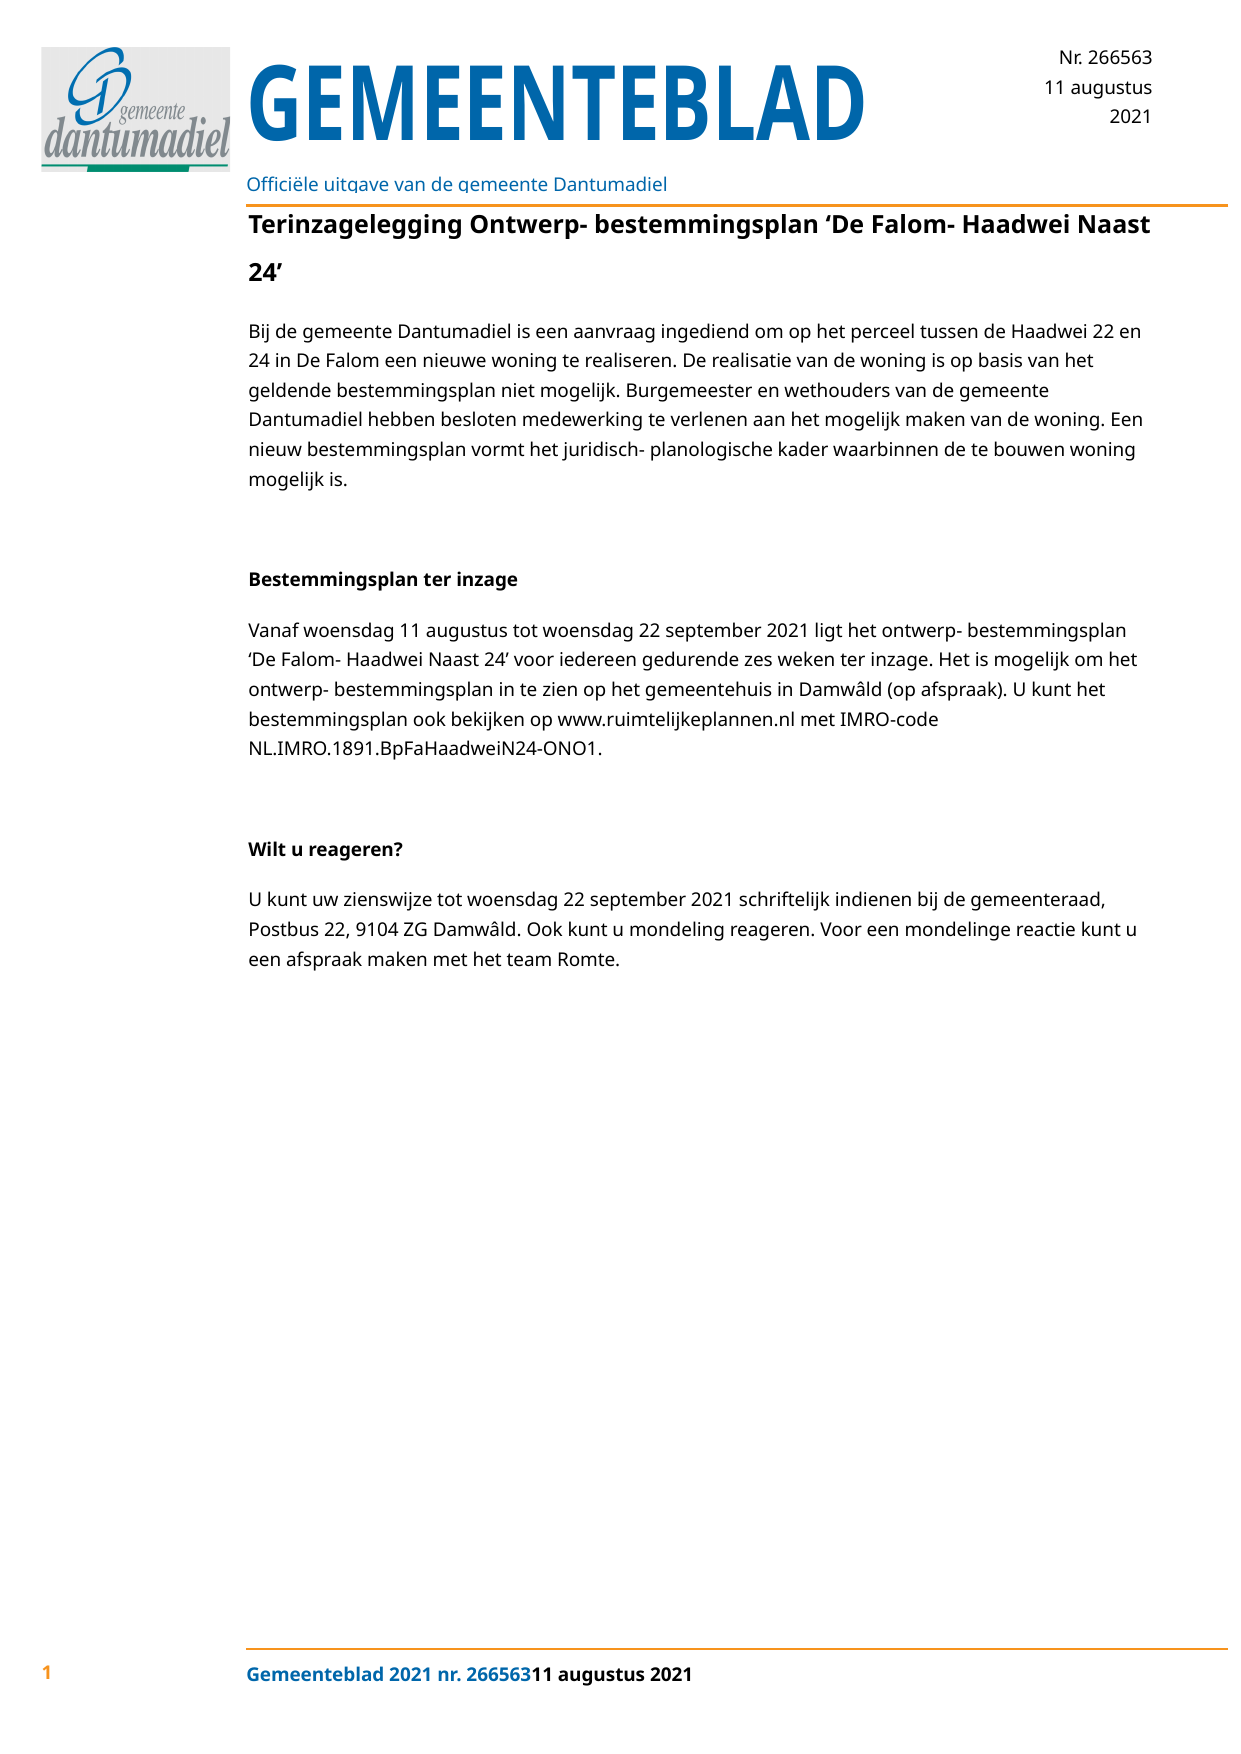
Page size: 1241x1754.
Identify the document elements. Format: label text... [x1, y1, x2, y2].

text Terinzagelegging Ontwerp- bestemmingsplan ‘De Falom- Haadwei Naast 24’ [248, 207, 1152, 288]
picture [41, 47, 231, 172]
text Bij de gemeente Dantumadiel is een aanvraag ingediend om op het perceel tussen de Haadwei 22 en 24 in De Falom een nieuwe woning te realiseren. De realisatie van de woning is op basis van het geldende bestemmingsplan niet mogelijk. Burgemeester en wethouders van de gemeente Dantumadiel hebben besloten medewerking te verlenen aan het mogelijk maken van de woning. Een nieuw bestemmingsplan vormt het juridisch- planologische kader waarbinnen de te bouwen woning mogelijk is. [248, 318, 1152, 492]
text Wilt u reageren? [248, 836, 1152, 862]
text Bestemmingsplan ter inzage [248, 567, 1152, 592]
text Vanaf woensdag 11 augustus tot woensdag 22 september 2021 ligt het ontwerp- bestemmingsplan ‘De Falom- Haadwei Naast 24’ voor iedereen gedurende zes weken ter inzage. Het is mogelijk om het ontwerp- bestemmingsplan in te zien op het gemeentehuis in Damwâld (op afspraak). U kunt het bestemmingsplan ook bekijken op www.ruimtelijkeplannen.nl met IMRO-code NL.IMRO.1891.BpFaHaadweiN24-ONO1. [248, 617, 1152, 761]
text U kunt uw zienswijze tot woensdag 22 september 2021 schriftelijk indienen bij de gemeenteraad, Postbus 22, 9104 ZG Damwâld. Ook kunt u mondeling reageren. Voor een mondelinge reactie kunt u een afspraak maken met het team Romte. [248, 887, 1152, 972]
